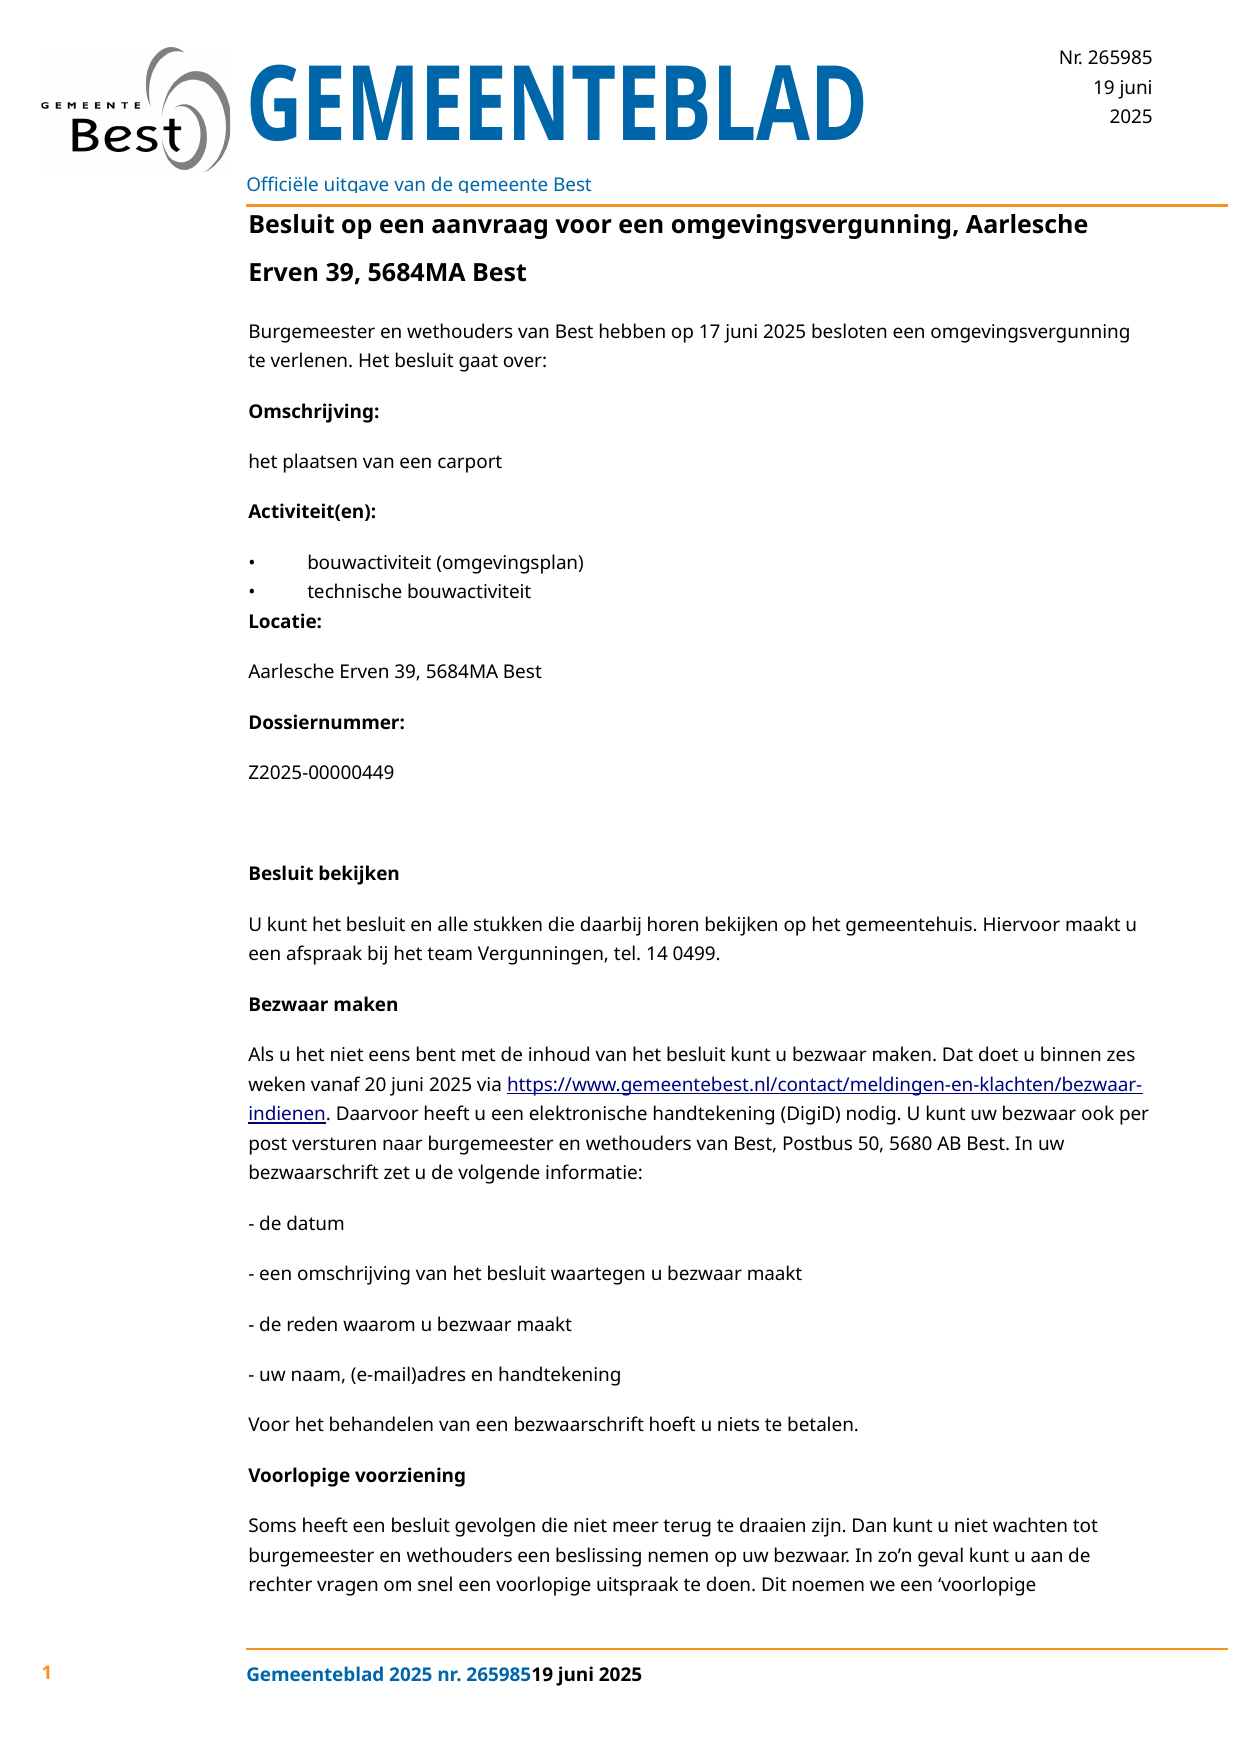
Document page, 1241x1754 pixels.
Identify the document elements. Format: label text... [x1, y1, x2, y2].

text - een omschrijving van het besluit waartegen u bezwaar maakt [248, 1260, 1152, 1286]
text - de datum [248, 1210, 1152, 1236]
text Dossiernummer: [248, 709, 1152, 735]
text Als u het niet eens bent met de inhoud van het besluit kunt u bezwaar maken. Dat doet u binnen zes weken vanaf 20 juni 2025 via https://www.gemeentebest.nl/contact/meldingen-en-klachten/bezwaar-indienen. Daarvoor heeft u een elektronische handtekening (DigiD) nodig. U kunt uw bezwaar ook per post versturen naar burgemeester en wethouders van Best, Postbus 50, 5680 AB Best. In uw bezwaarschrift zet u de volgende informatie: [248, 1041, 1152, 1185]
list technische bouwactiviteit [248, 579, 1152, 604]
text - uw naam, (e-mail)adres en handtekening [248, 1361, 1152, 1387]
text Soms heeft een besluit gevolgen die niet meer terug te draaien zijn. Dan kunt u niet wachten tot burgemeester en wethouders een beslissing nemen op uw bezwaar. In zo’n geval kunt u aan de rechter vragen om snel een voorlopige uitspraak te doen. Dit noemen we een ‘voorlopige [248, 1512, 1152, 1597]
text Bezwaar maken [248, 991, 1152, 1017]
text Besluit bekijken [248, 860, 1152, 886]
text Aarlesche Erven 39, 5684MA Best [248, 659, 1152, 684]
text U kunt het besluit en alle stukken die daarbij horen bekijken op het gemeentehuis. Hiervoor maakt u een afspraak bij het team Vergunningen, tel. 14 0499. [248, 911, 1152, 966]
text Voorlopige voorziening [248, 1462, 1152, 1488]
text - de reden waarom u bezwaar maakt [248, 1311, 1152, 1337]
text Burgemeester en wethouders van Best hebben op 17 juni 2025 besloten een omgevingsvergunning te verlenen. Het besluit gaat over: [248, 318, 1152, 373]
picture [41, 47, 231, 172]
text Voor het behandelen van een bezwaarschrift hoeft u niets te betalen. [248, 1412, 1152, 1437]
text Omschrijving: [248, 398, 1152, 424]
list bouwactiviteit (omgevingsplan) [248, 549, 1152, 575]
text Besluit op een aanvraag voor een omgevingsvergunning, Aarlesche Erven 39, 5684MA Best [248, 207, 1152, 288]
text Locatie: [248, 608, 1152, 634]
text Z2025-00000449 [248, 759, 1152, 785]
text het plaatsen van een carport [248, 448, 1152, 474]
text Activiteit(en): [248, 499, 1152, 524]
